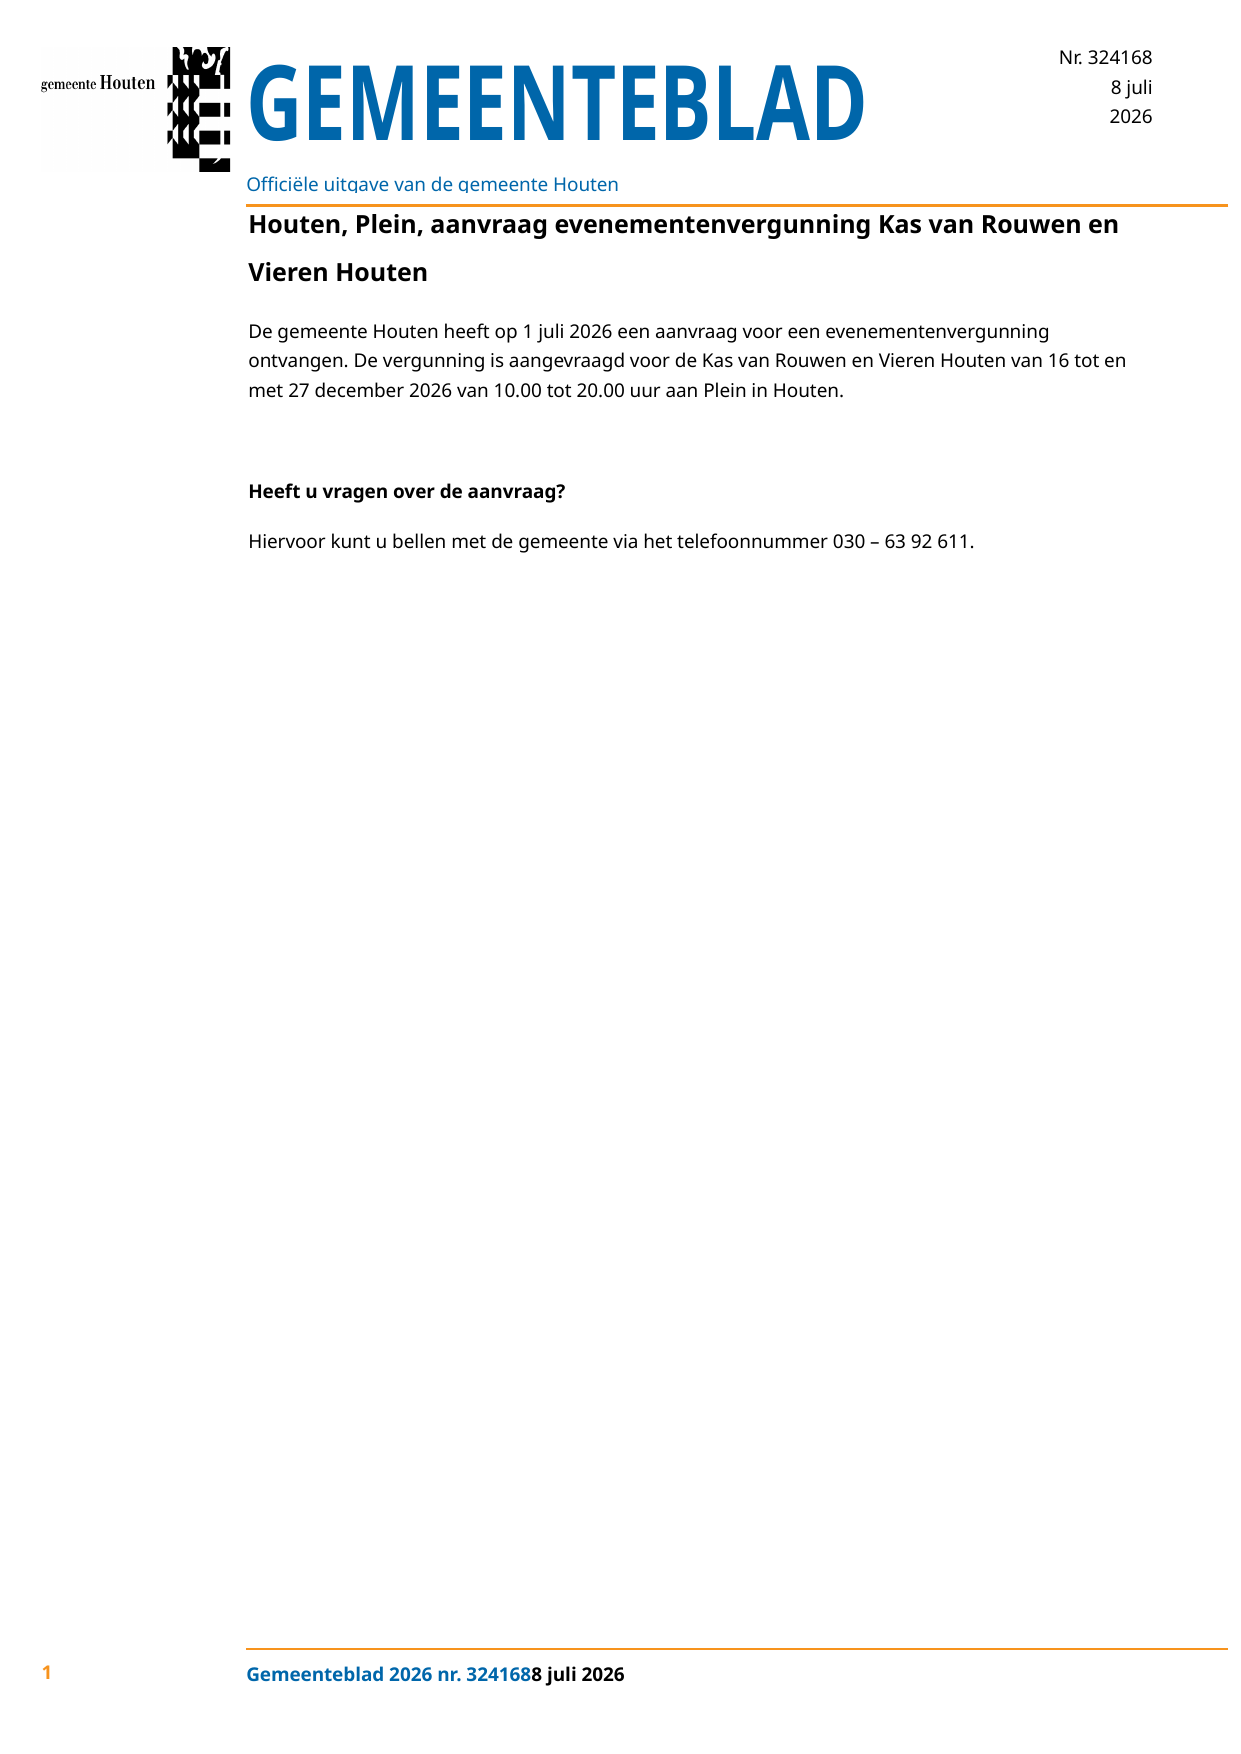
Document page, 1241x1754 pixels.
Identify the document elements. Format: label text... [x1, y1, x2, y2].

picture [41, 47, 231, 172]
text Heeft u vragen over de aanvraag? [248, 478, 1152, 504]
text Hiervoor kunt u bellen met de gemeente via het telefoonnummer 030 – 63 92 611. [248, 528, 1152, 554]
text De gemeente Houten heeft op 1 juli 2026 een aanvraag voor een evenementenvergunning ontvangen. De vergunning is aangevraagd voor de Kas van Rouwen en Vieren Houten van 16 tot en met 27 december 2026 van 10.00 tot 20.00 uur aan Plein in Houten. [248, 318, 1152, 403]
text Houten, Plein, aanvraag evenementenvergunning Kas van Rouwen en Vieren Houten [248, 207, 1152, 288]
